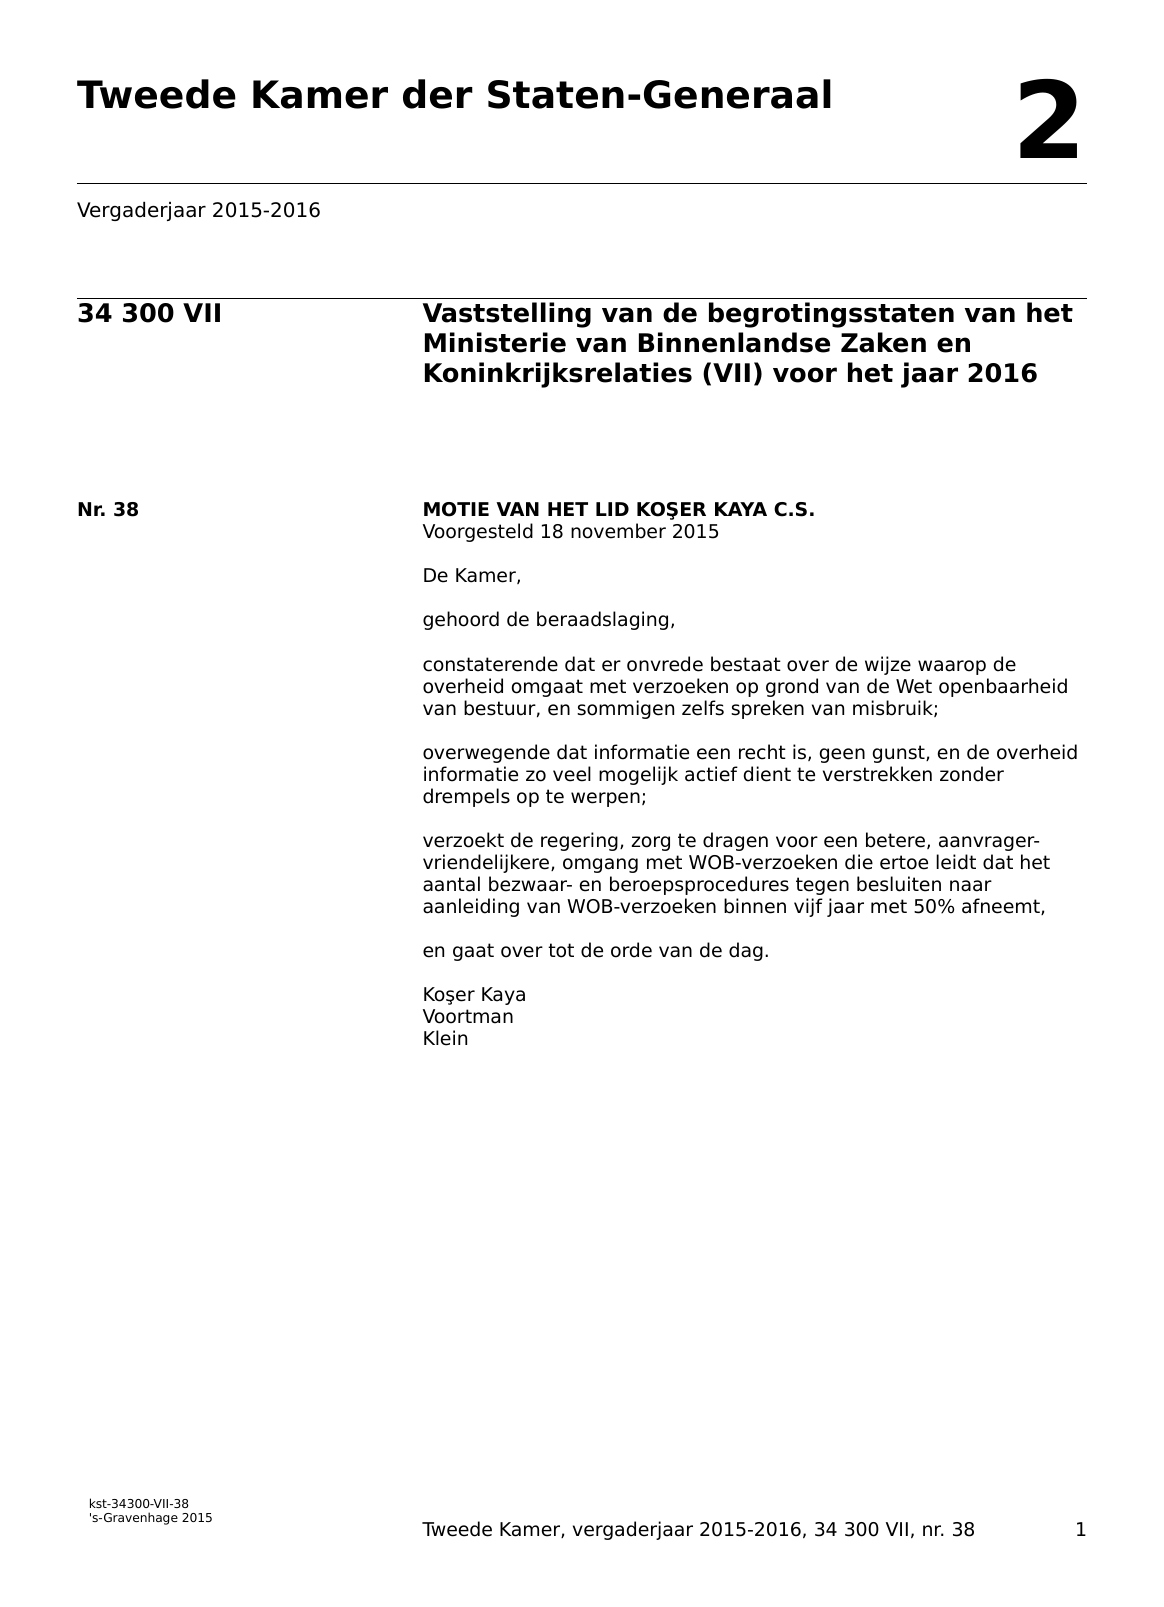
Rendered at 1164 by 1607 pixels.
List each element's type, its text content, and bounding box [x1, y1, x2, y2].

text Koşer Kaya [422, 984, 1087, 1006]
table_cell Vergaderjaar 2015-2016 [77, 184, 1087, 298]
text gehoord de beraadslaging, [422, 609, 1087, 631]
text constaterende dat er onvrede bestaat over de wijze waarop de overheid omgaat met verzoeken op grond van de Wet openbaarheid van bestuur, en sommigen zelfs spreken van misbruik; [422, 653, 1087, 719]
text en gaat over tot de orde van de dag. [422, 940, 1087, 962]
subtitle 34 300 VII Vaststelling van de begrotingsstaten van het Ministerie van Binnenlandse Zaken en Koninkrijksrelaties (VII) voor het jaar 2016 [77, 299, 1087, 388]
text 's-Gravenhage 2015 [88, 1511, 323, 1525]
text De Kamer, [422, 565, 1087, 587]
text Voorgesteld 18 november 2015 [422, 521, 1087, 543]
subtitle Nr. 38 MOTIE VAN HET LID KOŞER KAYA C.S. [77, 499, 1087, 521]
table_header 2 [886, 59, 1087, 183]
table_header Tweede Kamer der Staten-Generaal [77, 59, 886, 183]
text verzoekt de regering, zorg te dragen voor een betere, aanvrager-vriendelijkere, omgang met WOB-verzoeken die ertoe leidt dat het aantal bezwaar- en beroepsprocedures tegen besluiten naar aanleiding van WOB-verzoeken binnen vijf jaar met 50% afneemt, [422, 830, 1087, 918]
text kst-34300-VII-38 [88, 1497, 323, 1511]
text overwegende dat informatie een recht is, geen gunst, en de overheid informatie zo veel mogelijk actief dient te verstrekken zonder drempels op te werpen; [422, 742, 1087, 808]
text Klein [422, 1028, 1087, 1050]
text Voortman [422, 1006, 1087, 1028]
